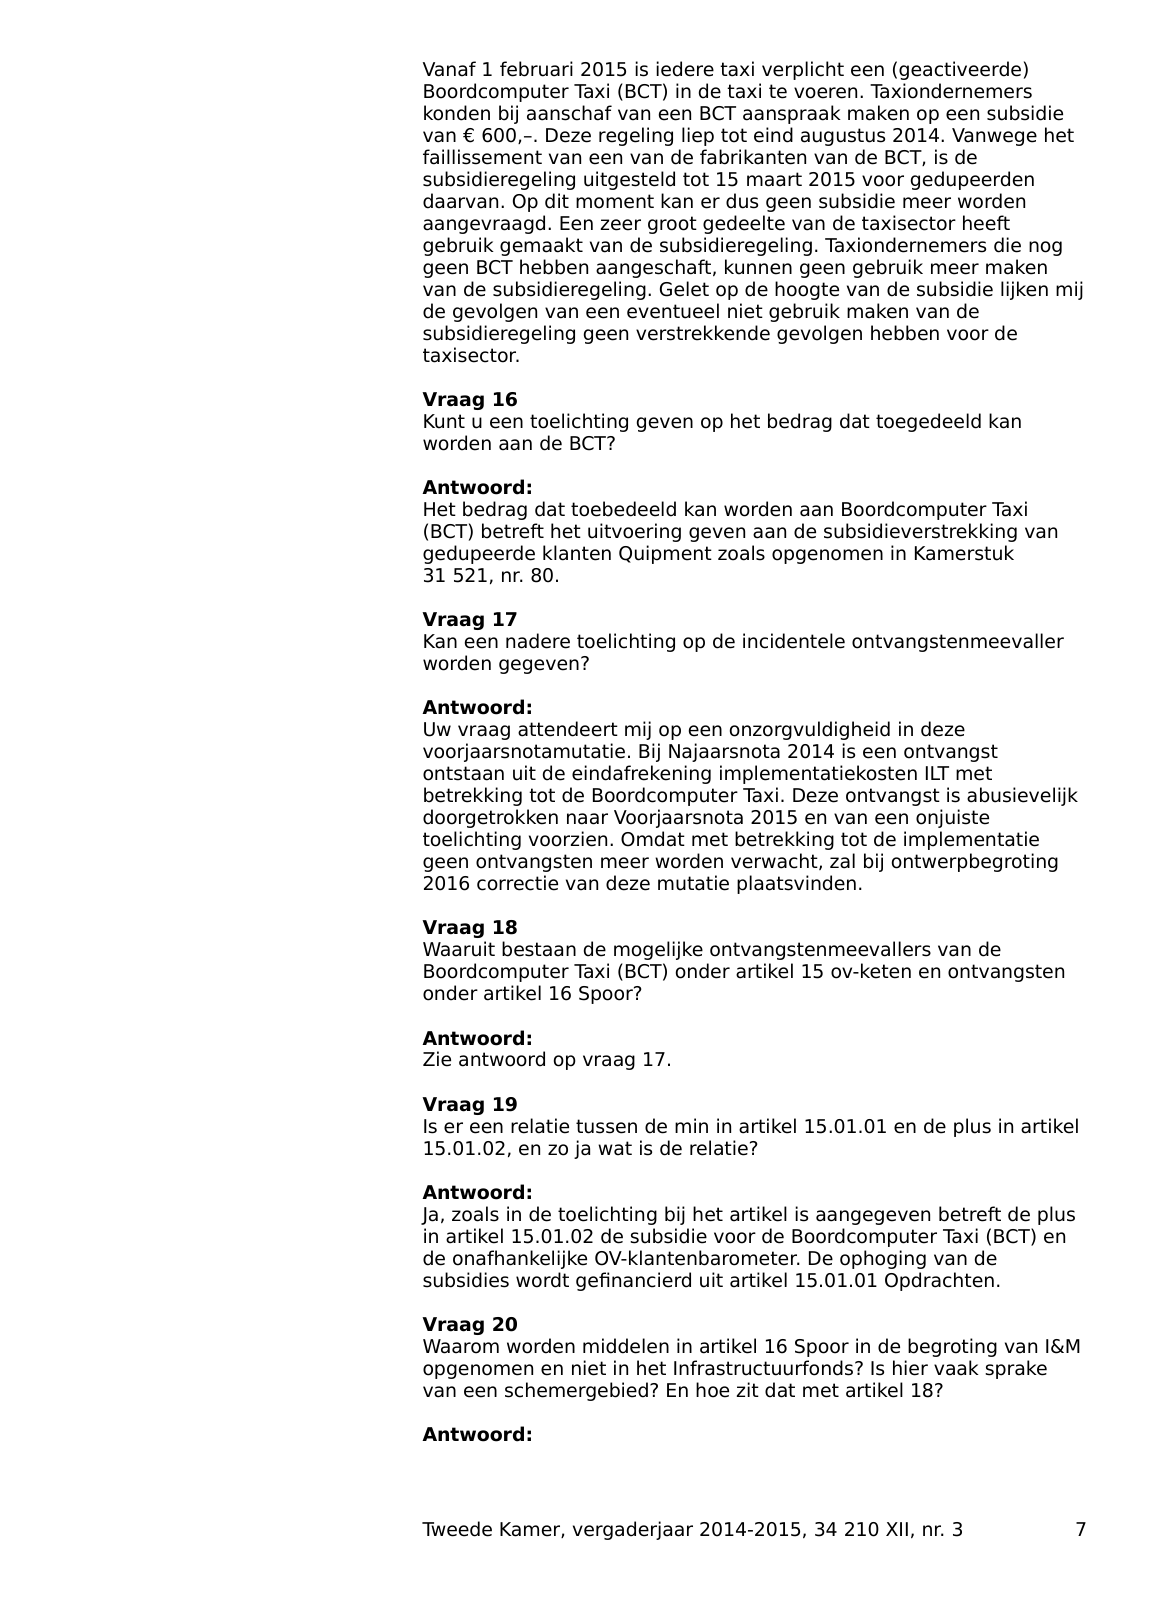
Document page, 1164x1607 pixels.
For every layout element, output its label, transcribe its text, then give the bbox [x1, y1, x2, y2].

text Vraag 17 [422, 609, 1087, 631]
text Antwoord: [422, 697, 1087, 719]
text Vraag 19 [422, 1093, 1087, 1116]
text Vraag 16 [422, 389, 1087, 411]
text Uw vraag attendeert mij op een onzorgvuldigheid in deze voorjaarsnotamutatie. Bij Najaarsnota 2014 is een ontvangst ontstaan uit de eindafrekening implementatiekosten ILT met betrekking tot de Boordcomputer Taxi. Deze ontvangst is abusievelijk doorgetrokken naar Voorjaarsnota 2015 en van een onjuiste toelichting voorzien. Omdat met betrekking tot de implementatie geen ontvangsten meer worden verwacht, zal bij ontwerpbegroting 2016 correctie van deze mutatie plaatsvinden. [422, 719, 1087, 895]
text Het bedrag dat toebedeeld kan worden aan Boordcomputer Taxi (BCT) betreft het uitvoering geven aan de subsidieverstrekking van gedupeerde klanten Quipment zoals opgenomen in Kamerstuk 31 521, nr. 80. [422, 499, 1087, 587]
text Waarom worden middelen in artikel 16 Spoor in de begroting van I&M opgenomen en niet in het Infrastructuurfonds? Is hier vaak sprake van een schemergebied? En hoe zit dat met artikel 18? [422, 1336, 1087, 1402]
text Vraag 20 [422, 1314, 1087, 1336]
text Kunt u een toelichting geven op het bedrag dat toegedeeld kan worden aan de BCT? [422, 411, 1087, 455]
text Kan een nadere toelichting op de incidentele ontvangstenmeevaller worden gegeven? [422, 631, 1087, 675]
text Ja, zoals in de toelichting bij het artikel is aangegeven betreft de plus in artikel 15.01.02 de subsidie voor de Boordcomputer Taxi (BCT) en de onafhankelijke OV-klantenbarometer. De ophoging van de subsidies wordt gefinancierd uit artikel 15.01.01 Opdrachten. [422, 1204, 1087, 1292]
text Zie antwoord op vraag 17. [422, 1049, 1087, 1071]
text Antwoord: [422, 1424, 1087, 1446]
text Is er een relatie tussen de min in artikel 15.01.01 en de plus in artikel 15.01.02, en zo ja wat is de relatie? [422, 1116, 1087, 1159]
text Antwoord: [422, 1182, 1087, 1204]
text Vanaf 1 februari 2015 is iedere taxi verplicht een (geactiveerde) Boordcomputer Taxi (BCT) in de taxi te voeren. Taxiondernemers konden bij aanschaf van een BCT aanspraak maken op een subsidie van € 600,–. Deze regeling liep tot eind augustus 2014. Vanwege het faillissement van een van de fabrikanten van de BCT, is de subsidieregeling uitgesteld tot 15 maart 2015 voor gedupeerden daarvan. Op dit moment kan er dus geen subsidie meer worden aangevraagd. Een zeer groot gedeelte van de taxisector heeft gebruik gemaakt van de subsidieregeling. Taxiondernemers die nog geen BCT hebben aangeschaft, kunnen geen gebruik meer maken van de subsidieregeling. Gelet op de hoogte van de subsidie lijken mij de gevolgen van een eventueel niet gebruik maken van de subsidieregeling geen verstrekkende gevolgen hebben voor de taxisector. [422, 59, 1087, 367]
text Waaruit bestaan de mogelijke ontvangstenmeevallers van de Boordcomputer Taxi (BCT) onder artikel 15 ov-keten en ontvangsten onder artikel 16 Spoor? [422, 939, 1087, 1005]
text Antwoord: [422, 1027, 1087, 1049]
text Vraag 18 [422, 917, 1087, 939]
text Antwoord: [422, 477, 1087, 499]
